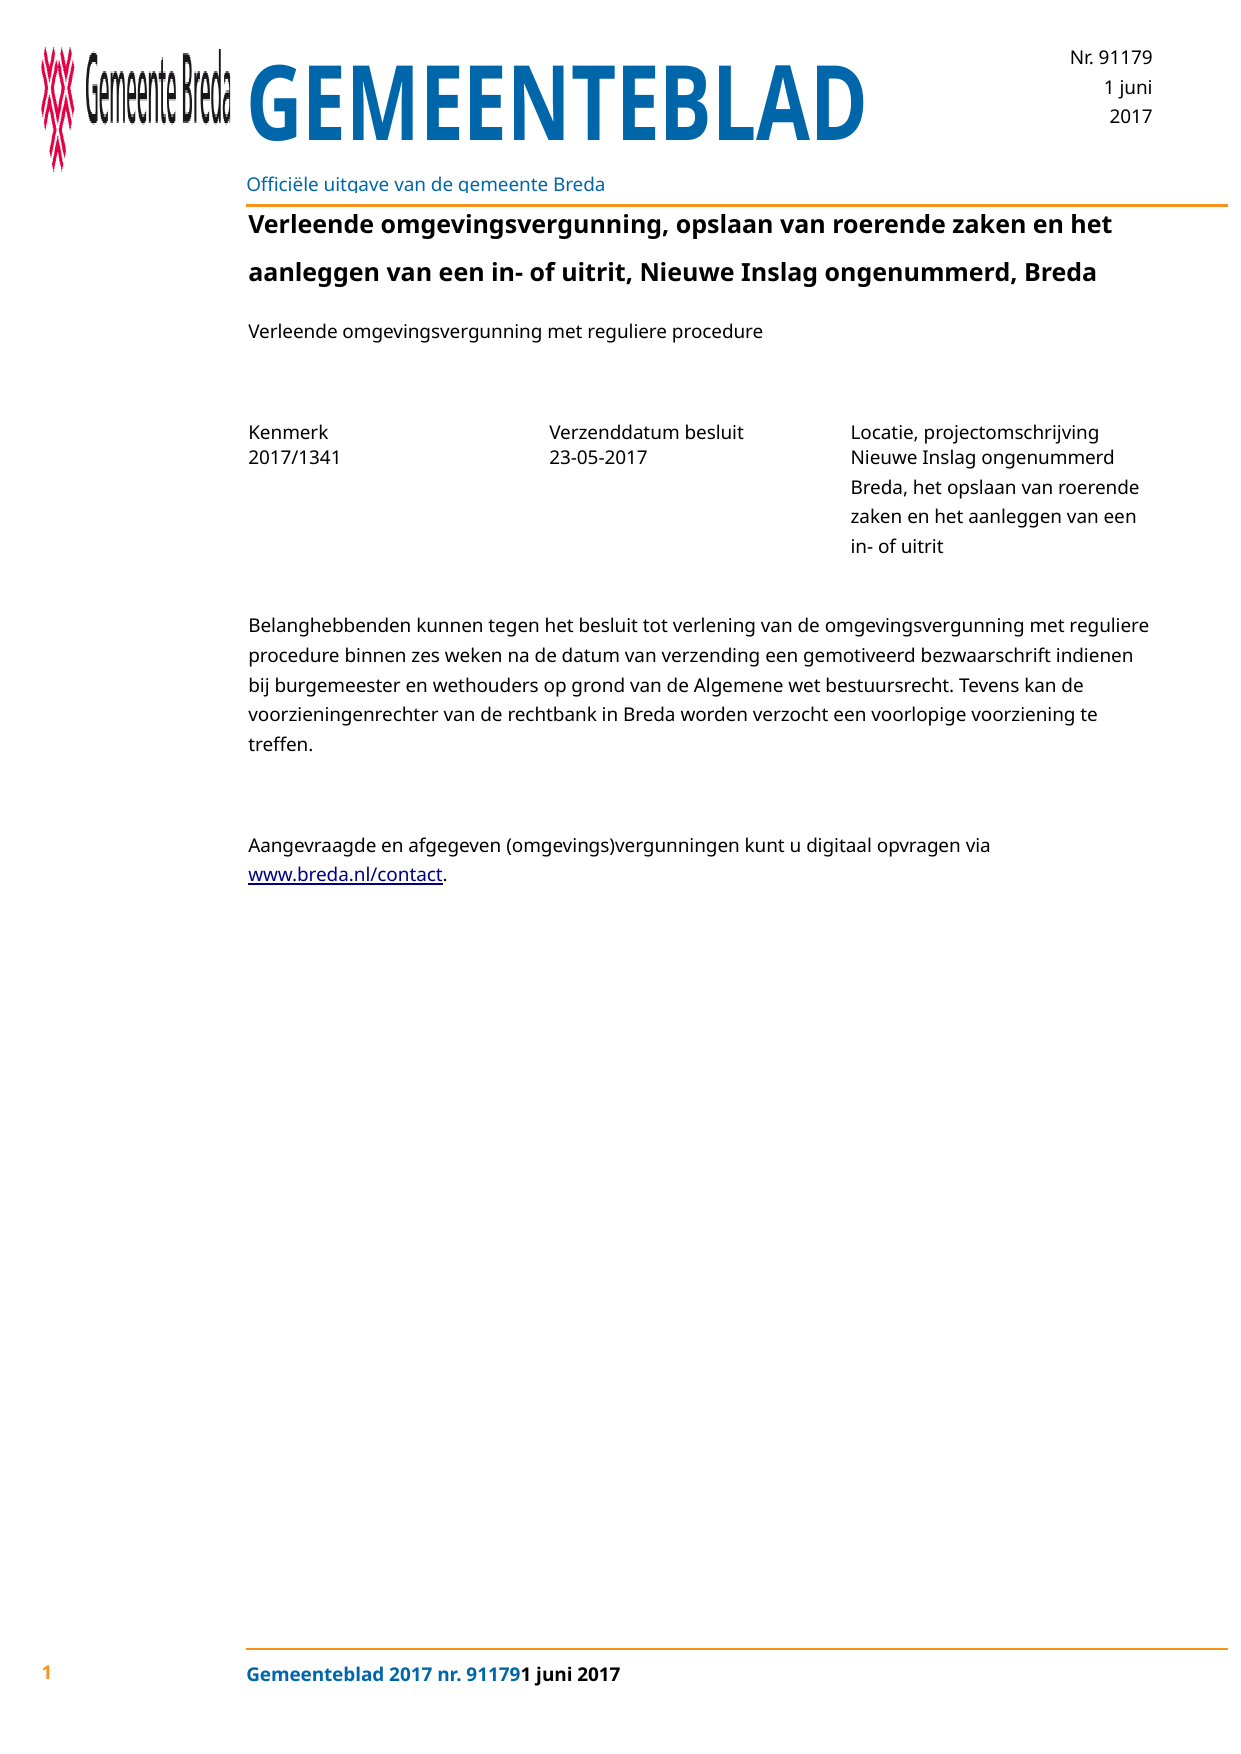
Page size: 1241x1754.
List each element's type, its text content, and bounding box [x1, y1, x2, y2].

text Aangevraagde en afgegeven (omgevings)vergunningen kunt u digitaal opvragen via www.breda.nl/contact. [248, 832, 1152, 887]
text Verleende omgevingsvergunning, opslaan van roerende zaken en het aanleggen van een in- of uitrit, Nieuwe Inslag ongenummerd, Breda [248, 207, 1152, 288]
text Verleende omgevingsvergunning met reguliere procedure [248, 318, 1152, 344]
table_header Kenmerk [248, 419, 549, 444]
table_cell 23-05-2017 [549, 445, 850, 559]
table_header Verzenddatum besluit [549, 419, 850, 444]
table_cell 2017/1341 [248, 445, 549, 559]
picture [41, 47, 231, 172]
text Belanghebbenden kunnen tegen het besluit tot verlening van de omgevingsvergunning met reguliere procedure binnen zes weken na de datum van verzending een gemotiveerd bezwaarschrift indienen bij burgemeester en wethouders op grond van de Algemene wet bestuursrecht. Tevens kan de voorzieningenrechter van de rechtbank in Breda worden verzocht een voorlopige voorziening te treffen. [248, 613, 1152, 757]
table_cell Nieuwe Inslag ongenummerd Breda, het opslaan van roerende zaken en het aanleggen van een in- of uitrit [850, 445, 1152, 559]
table_header Locatie, projectomschrijving [850, 419, 1152, 444]
